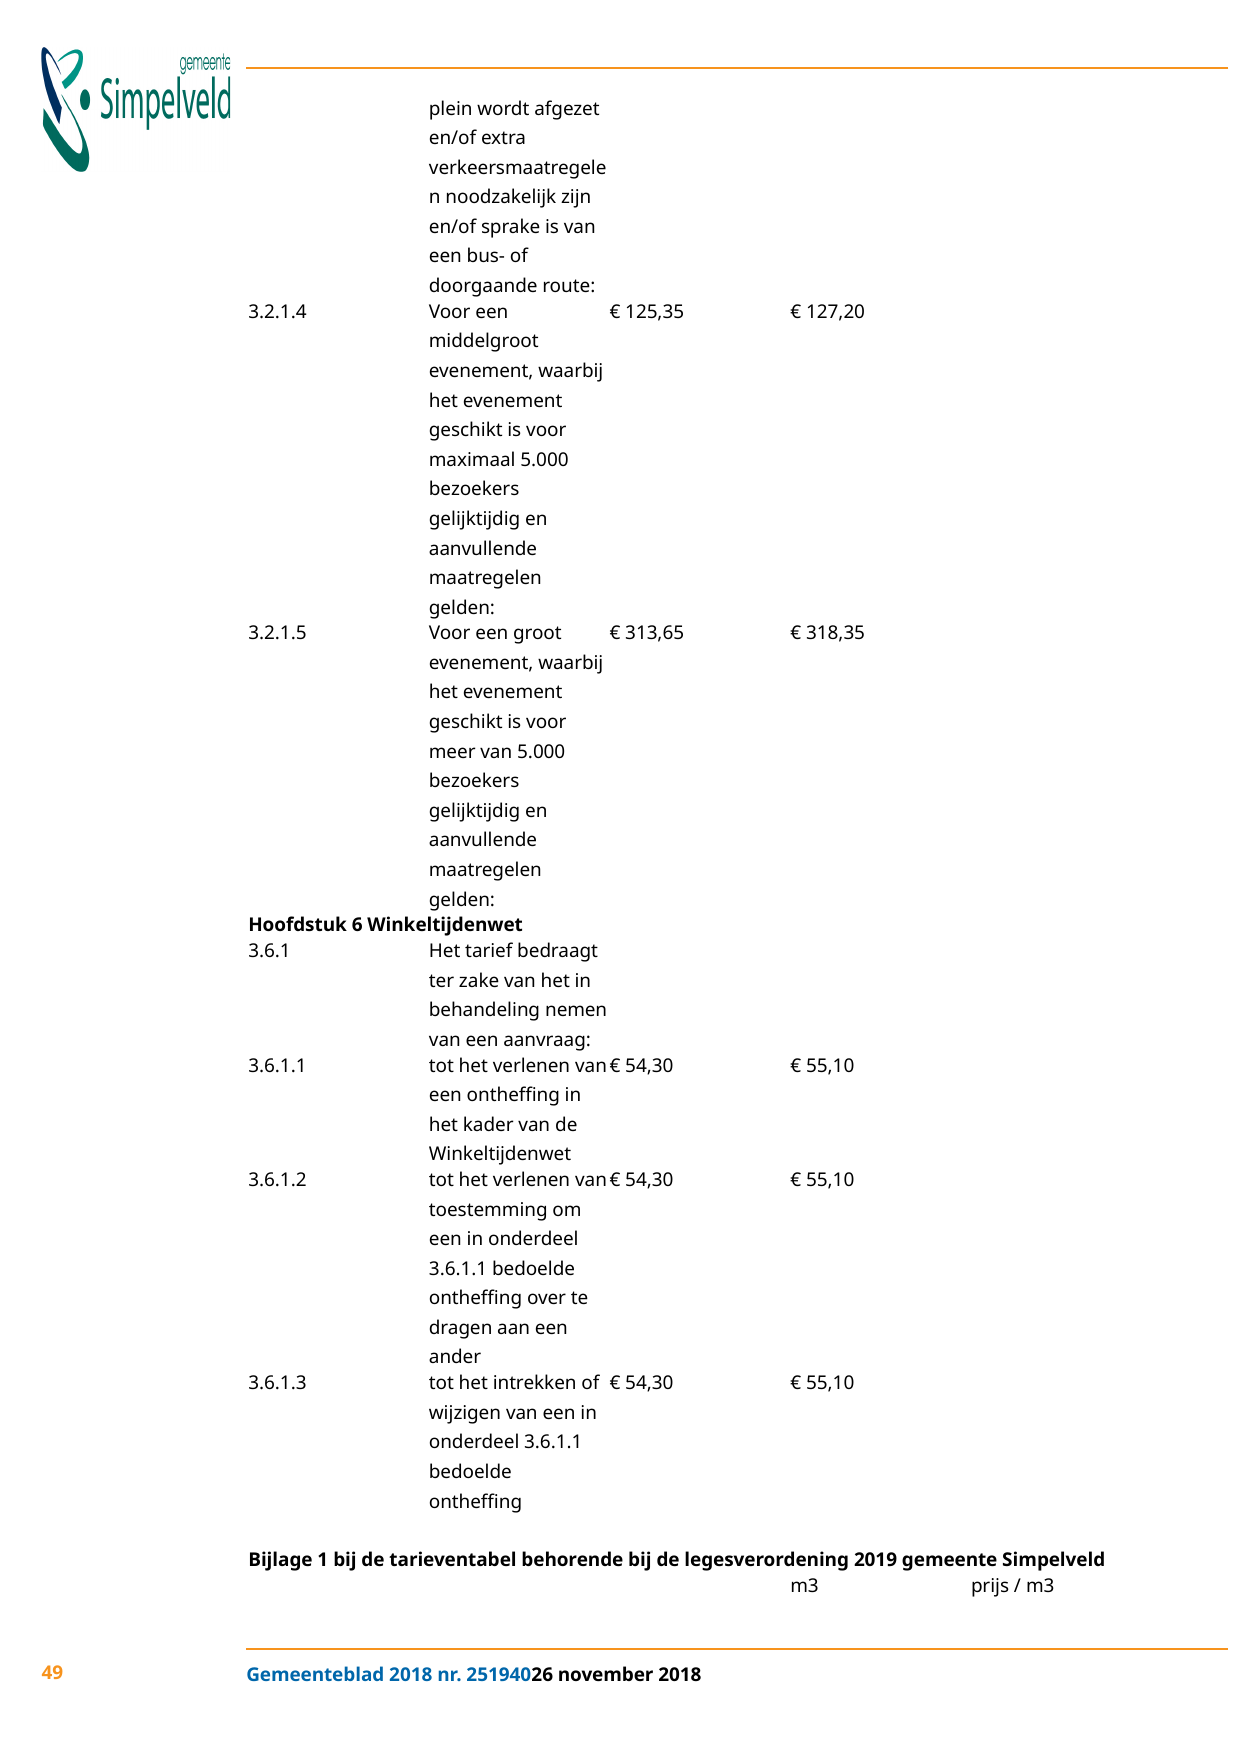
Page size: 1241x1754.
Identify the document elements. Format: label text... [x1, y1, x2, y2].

table_cell € 54,30 [609, 1166, 790, 1369]
table_cell [790, 912, 971, 937]
table_cell m3 [790, 1572, 971, 1598]
table_cell Het tarief bedraagt ter zake van het in behandeling nemen van een aanvraag: [429, 937, 609, 1052]
table_cell [609, 937, 790, 1052]
table_cell [248, 1572, 429, 1598]
table_cell € 125,35 [609, 298, 790, 619]
table_cell € 54,30 [609, 1370, 790, 1513]
table_cell € 313,65 [609, 620, 790, 912]
table_cell 3.6.1.1 [248, 1052, 429, 1166]
table_cell [609, 95, 790, 298]
table_cell prijs / m3 [971, 1572, 1152, 1598]
table_cell € 318,35 [790, 620, 971, 912]
table_cell 3.2.1.4 [248, 298, 429, 619]
table_cell [609, 912, 790, 937]
table_cell 3.6.1 [248, 937, 429, 1052]
picture [41, 47, 231, 172]
table_cell Voor een middelgroot evenement, waarbij het evenement geschikt is voor maximaal 5.000 bezoekers gelijktijdig en aanvullende maatregelen gelden: [429, 298, 609, 619]
table_cell tot het verlenen van toestemming om een in onderdeel 3.6.1.1 bedoelde ontheffing over te dragen aan een ander [429, 1166, 609, 1369]
table_cell € 54,30 [609, 1052, 790, 1166]
table_cell [609, 1572, 790, 1598]
table_header Bijlage 1 bij de tarieventabel behorende bij de legesverordening 2019 gemeente Simpelveld [248, 1546, 1152, 1572]
table_cell € 55,10 [790, 1052, 971, 1166]
table_cell [248, 95, 429, 298]
table_cell plein wordt afgezet en/of extra verkeersmaatregelen noodzakelijk zijn en/of sprake is van een bus- of doorgaande route: [429, 95, 609, 298]
table_cell Hoofdstuk 6 Winkeltijdenwet [248, 912, 609, 937]
table_cell € 127,20 [790, 298, 971, 619]
table_cell 3.6.1.2 [248, 1166, 429, 1369]
table_cell € 55,10 [790, 1166, 971, 1369]
table_cell tot het verlenen van een ontheffing in het kader van de Winkeltijdenwet [429, 1052, 609, 1166]
table_cell [429, 1572, 609, 1598]
table_cell [790, 95, 971, 298]
table_cell € 55,10 [790, 1370, 971, 1513]
table_cell Voor een groot evenement, waarbij het evenement geschikt is voor meer van 5.000 bezoekers gelijktijdig en aanvullende maatregelen gelden: [429, 620, 609, 912]
table_cell [790, 937, 971, 1052]
table_cell 3.2.1.5 [248, 620, 429, 912]
table_cell 3.6.1.3 [248, 1370, 429, 1513]
table_cell tot het intrekken of wijzigen van een in onderdeel 3.6.1.1 bedoelde ontheffing [429, 1370, 609, 1513]
